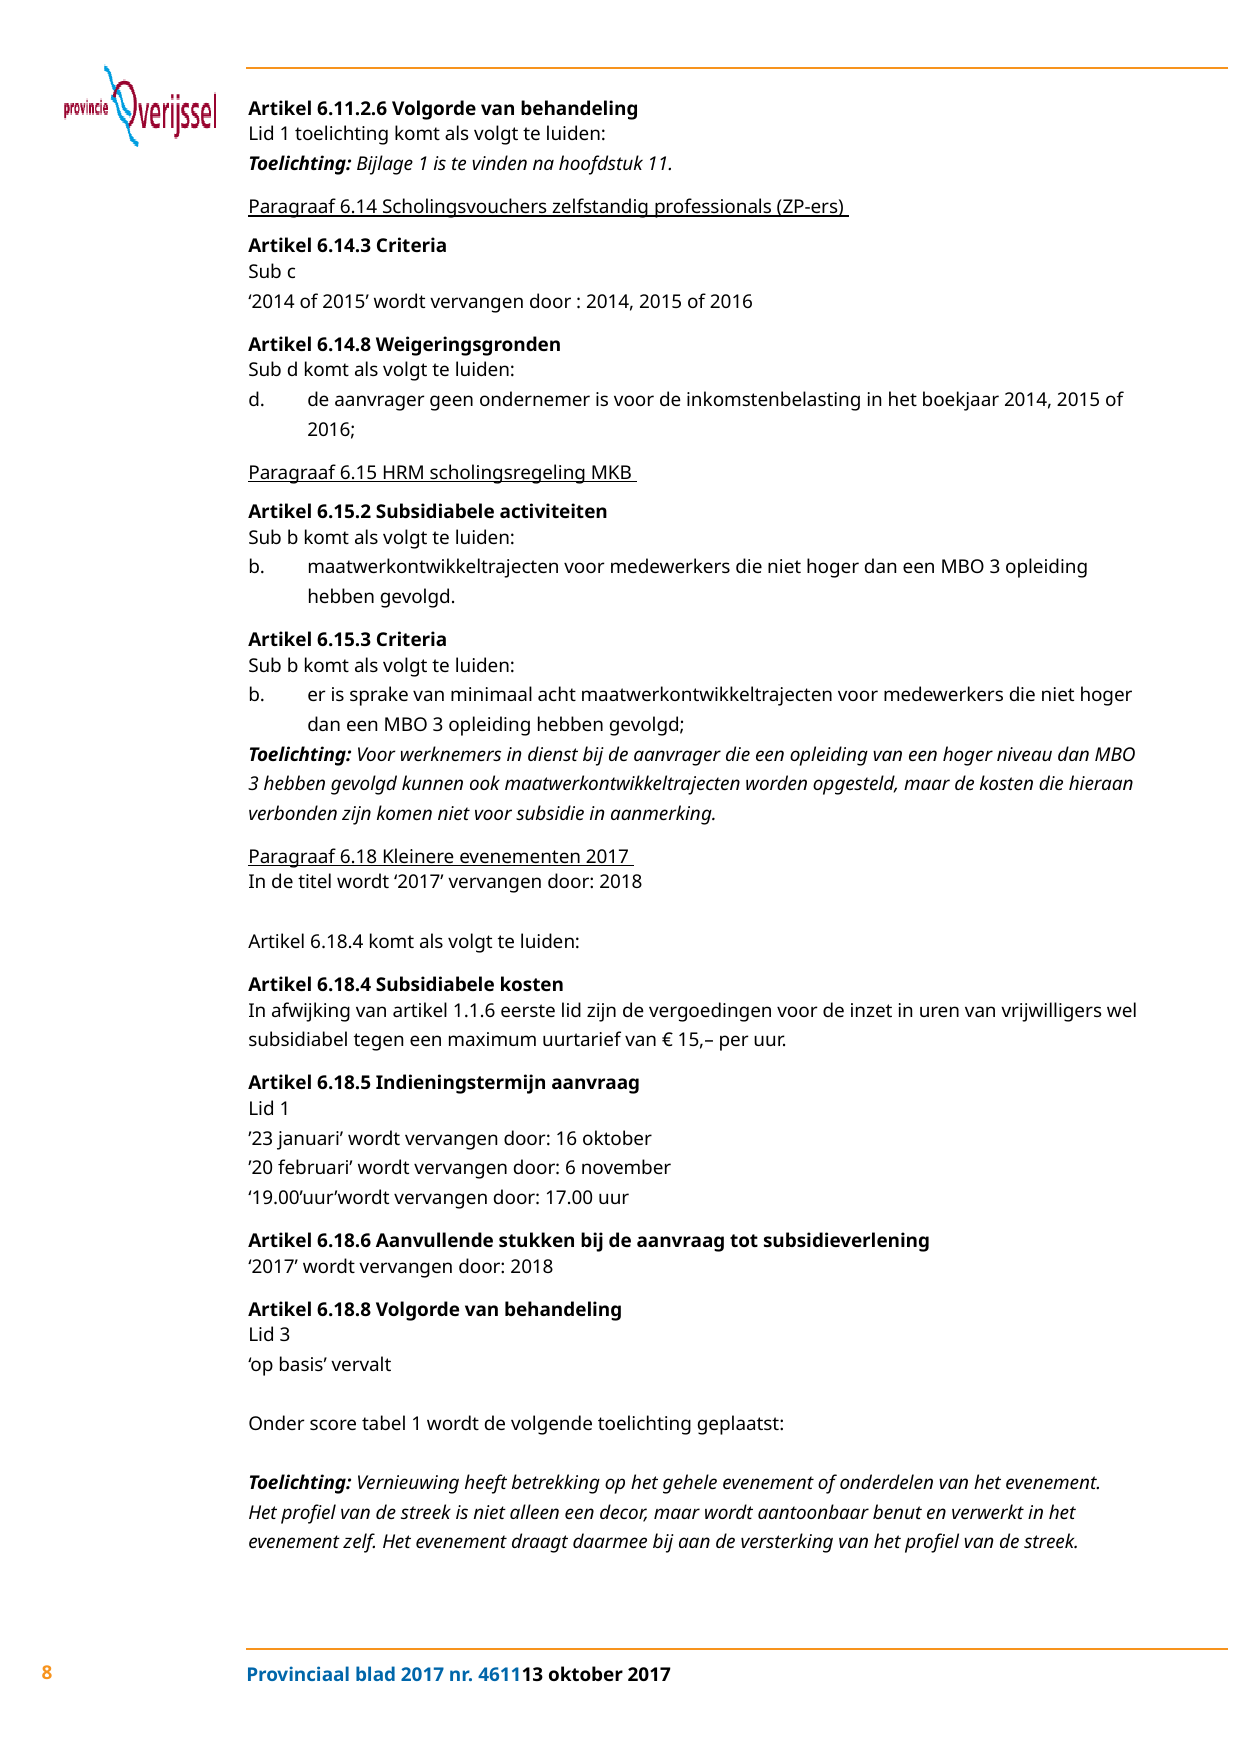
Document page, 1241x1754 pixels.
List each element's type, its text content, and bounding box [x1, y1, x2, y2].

text Artikel 6.14.3 Criteria [248, 232, 1152, 258]
text Artikel 6.11.2.6 Volgorde van behandeling [248, 95, 1152, 121]
text Paragraaf 6.14 Scholingsvouchers zelfstandig professionals (ZP-ers) [248, 193, 1152, 219]
text Het profiel van de streek is niet alleen een decor, maar wordt aantoonbaar benut en verwerkt in het evenement zelf. Het evenement draagt daarmee bij aan de versterking van het profiel van de streek. [248, 1499, 1152, 1554]
text ‘2014 of 2015’ wordt vervangen door : 2014, 2015 of 2016 [248, 288, 1152, 313]
text Lid 3 [248, 1322, 1152, 1347]
text ‘19.00’uur’wordt vervangen door: 17.00 uur [248, 1184, 1152, 1210]
text Artikel 6.14.8 Weigeringsgronden [248, 331, 1152, 357]
text Toelichting: Vernieuwing heeft betrekking op het gehele evenement of onderdelen van het evenement. [248, 1469, 1152, 1495]
picture [41, 47, 231, 172]
text In afwijking van artikel 1.1.6 eerste lid zijn de vergoedingen voor de inzet in uren van vrijwilligers wel subsidiabel tegen een maximum uurtarief van € 15,– per uur. [248, 997, 1152, 1052]
text Sub d komt als volgt te luiden: [248, 357, 1152, 382]
text Paragraaf 6.15 HRM scholingsregeling MKB [248, 459, 1152, 485]
text Lid 1 toelichting komt als volgt te luiden: [248, 121, 1152, 146]
text Artikel 6.15.3 Criteria [248, 626, 1152, 652]
text Artikel 6.18.5 Indieningstermijn aanvraag [248, 1069, 1152, 1095]
text Onder score tabel 1 wordt de volgende toelichting geplaatst: [248, 1410, 1152, 1436]
text Sub c [248, 258, 1152, 284]
text In de titel wordt ‘2017’ vervangen door: 2018 [248, 869, 1152, 894]
text Toelichting: Voor werknemers in dienst bij de aanvrager die een opleiding van een hoger niveau dan MBO 3 hebben gevolgd kunnen ook maatwerkontwikkeltrajecten worden opgesteld, maar de kosten die hieraan verbonden zijn komen niet voor subsidie in aanmerking. [248, 741, 1152, 826]
text Artikel 6.18.4 Subsidiabele kosten [248, 971, 1152, 997]
text Artikel 6.15.2 Subsidiabele activiteiten [248, 498, 1152, 524]
text ‘2017’ wordt vervangen door: 2018 [248, 1253, 1152, 1278]
list er is sprake van minimaal acht maatwerkontwikkeltrajecten voor medewerkers die niet hoger dan een MBO 3 opleiding hebben gevolgd; [248, 682, 1152, 737]
text ‘op basis’ vervalt [248, 1351, 1152, 1377]
text Artikel 6.18.6 Aanvullende stukken bij de aanvraag tot subsidieverlening [248, 1227, 1152, 1253]
text Sub b komt als volgt te luiden: [248, 524, 1152, 550]
text Paragraaf 6.18 Kleinere evenementen 2017 [248, 843, 1152, 869]
text Toelichting: Bijlage 1 is te vinden na hoofdstuk 11. [248, 150, 1152, 176]
list maatwerkontwikkeltrajecten voor medewerkers die niet hoger dan een MBO 3 opleiding hebben gevolgd. [248, 553, 1152, 609]
text ’20 februari’ wordt vervangen door: 6 november [248, 1154, 1152, 1180]
text Artikel 6.18.8 Volgorde van behandeling [248, 1296, 1152, 1322]
text Sub b komt als volgt te luiden: [248, 652, 1152, 678]
text Artikel 6.18.4 komt als volgt te luiden: [248, 928, 1152, 954]
list de aanvrager geen ondernemer is voor de inkomstenbelasting in het boekjaar 2014, 2015 of 2016; [248, 386, 1152, 442]
text ’23 januari’ wordt vervangen door: 16 oktober [248, 1125, 1152, 1151]
text Lid 1 [248, 1095, 1152, 1121]
